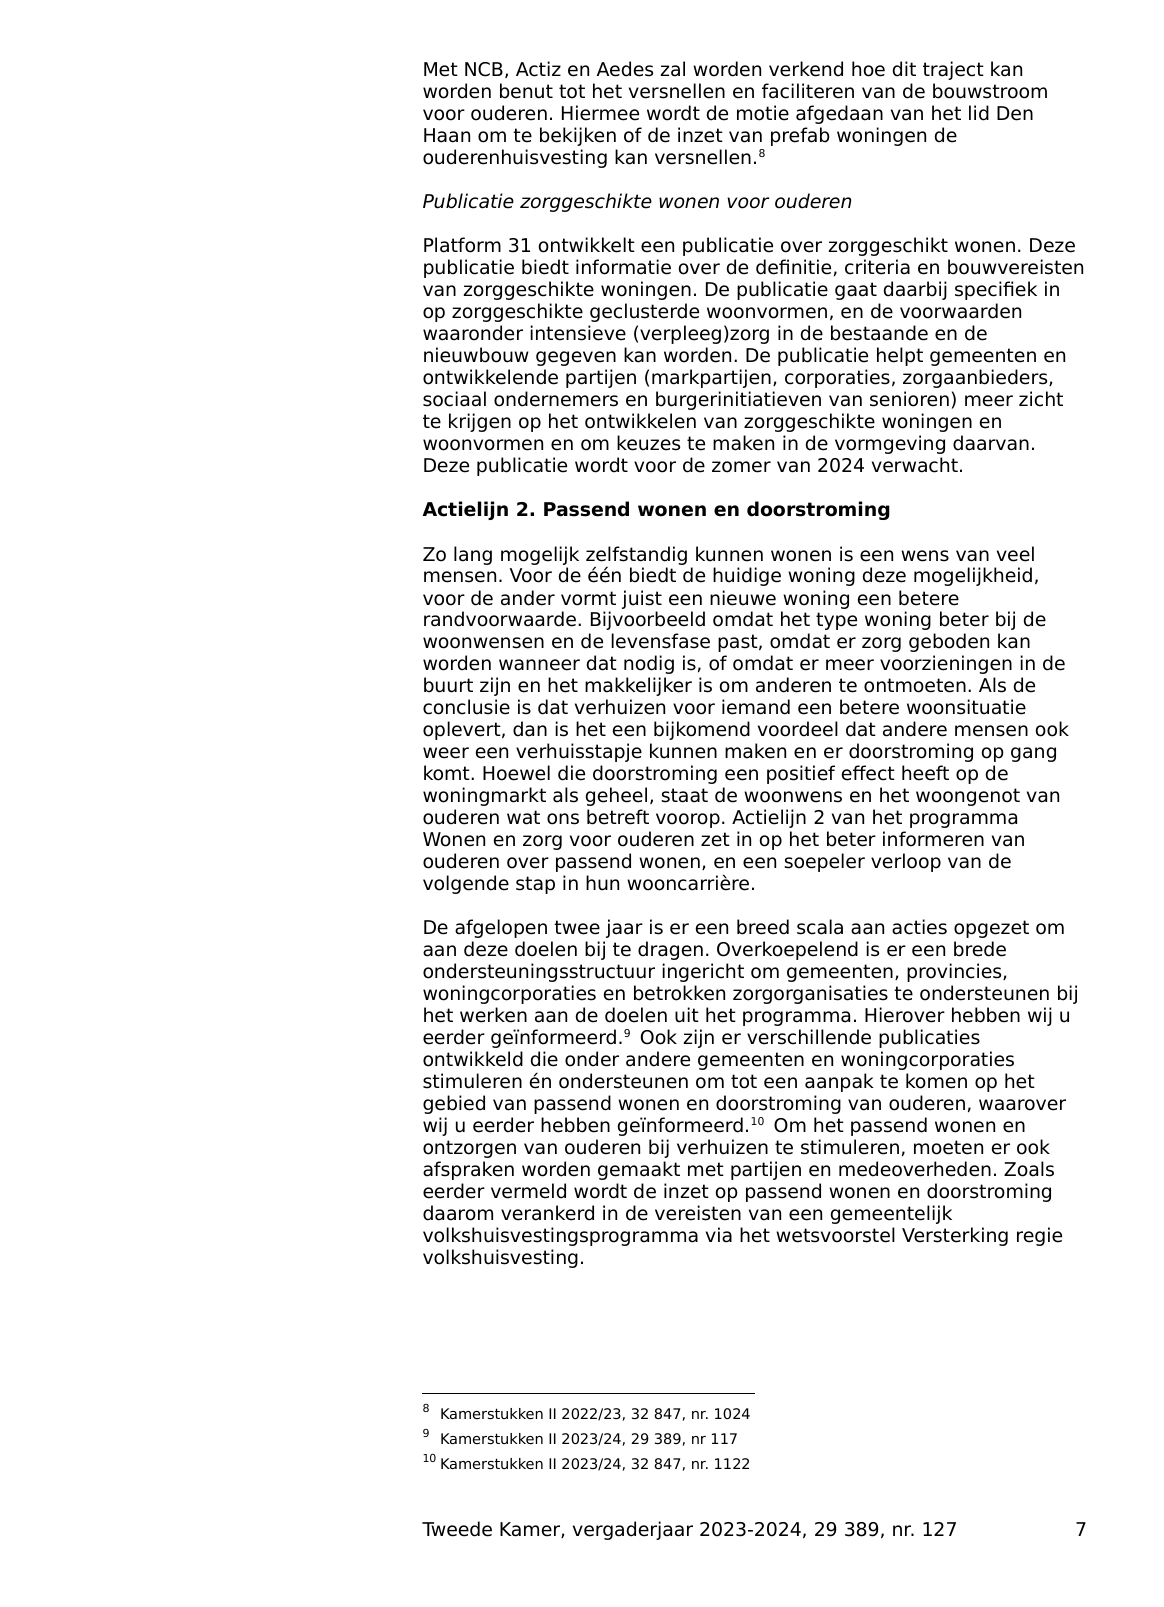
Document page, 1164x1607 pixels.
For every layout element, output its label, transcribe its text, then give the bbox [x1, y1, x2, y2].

subtitle Actielijn 2. Passend wonen en doorstroming [422, 499, 1087, 521]
subtitle Publicatie zorggeschikte wonen voor ouderen [422, 191, 1087, 213]
text Kamerstukken II 2023/24, 32 847, nr. 1122 [422, 1452, 1087, 1474]
text De afgelopen twee jaar is er een breed scala aan acties opgezet om aan deze doelen bij te dragen. Overkoepelend is er een brede ondersteuningsstructuur ingericht om gemeenten, provincies, woningcorporaties en betrokken zorgorganisaties te ondersteunen bij het werken aan de doelen uit het programma. Hierover hebben wij u eerder geïnformeerd. Ook zijn er verschillende publicaties ontwikkeld die onder andere gemeenten en woningcorporaties stimuleren én ondersteunen om tot een aanpak te komen op het gebied van passend wonen en doorstroming van ouderen, waarover wij u eerder hebben geïnformeerd. Om het passend wonen en ontzorgen van ouderen bij verhuizen te stimuleren, moeten er ook afspraken worden gemaakt met partijen en medeoverheden. Zoals eerder vermeld wordt de inzet op passend wonen en doorstroming daarom verankerd in de vereisten van een gemeentelijk volkshuisvestingsprogramma via het wetsvoorstel Versterking regie volkshuisvesting. [422, 917, 1087, 1269]
text Met NCB, Actiz en Aedes zal worden verkend hoe dit traject kan worden benut tot het versnellen en faciliteren van de bouwstroom voor ouderen. Hiermee wordt de motie afgedaan van het lid Den Haan om te bekijken of de inzet van prefab woningen de ouderenhuisvesting kan versnellen. [422, 59, 1087, 169]
text Zo lang mogelijk zelfstandig kunnen wonen is een wens van veel mensen. Voor de één biedt de huidige woning deze mogelijkheid, voor de ander vormt juist een nieuwe woning een betere randvoorwaarde. Bijvoorbeeld omdat het type woning beter bij de woonwensen en de levensfase past, omdat er zorg geboden kan worden wanneer dat nodig is, of omdat er meer voorzieningen in de buurt zijn en het makkelijker is om anderen te ontmoeten. Als de conclusie is dat verhuizen voor iemand een betere woonsituatie oplevert, dan is het een bijkomend voordeel dat andere mensen ook weer een verhuisstapje kunnen maken en er doorstroming op gang komt. Hoewel die doorstroming een positief effect heeft op de woningmarkt als geheel, staat de woonwens en het woongenot van ouderen wat ons betreft voorop. Actielijn 2 van het programma Wonen en zorg voor ouderen zet in op het beter informeren van ouderen over passend wonen, en een soepeler verloop van de volgende stap in hun wooncarrière. [422, 543, 1087, 895]
text Platform 31 ontwikkelt een publicatie over zorggeschikt wonen. Deze publicatie biedt informatie over de definitie, criteria en bouwvereisten van zorggeschikte woningen. De publicatie gaat daarbij specifiek in op zorggeschikte geclusterde woonvormen, en de voorwaarden waaronder intensieve (verpleeg)zorg in de bestaande en de nieuwbouw gegeven kan worden. De publicatie helpt gemeenten en ontwikkelende partijen (markpartijen, corporaties, zorgaanbieders, sociaal ondernemers en burgerinitiatieven van senioren) meer zicht te krijgen op het ontwikkelen van zorggeschikte woningen en woonvormen en om keuzes te maken in de vormgeving daarvan. Deze publicatie wordt voor de zomer van 2024 verwacht. [422, 235, 1087, 477]
text Kamerstukken II 2023/24, 29 389, nr 117 [422, 1427, 1087, 1449]
text Kamerstukken II 2022/23, 32 847, nr. 1024 [422, 1402, 1087, 1424]
